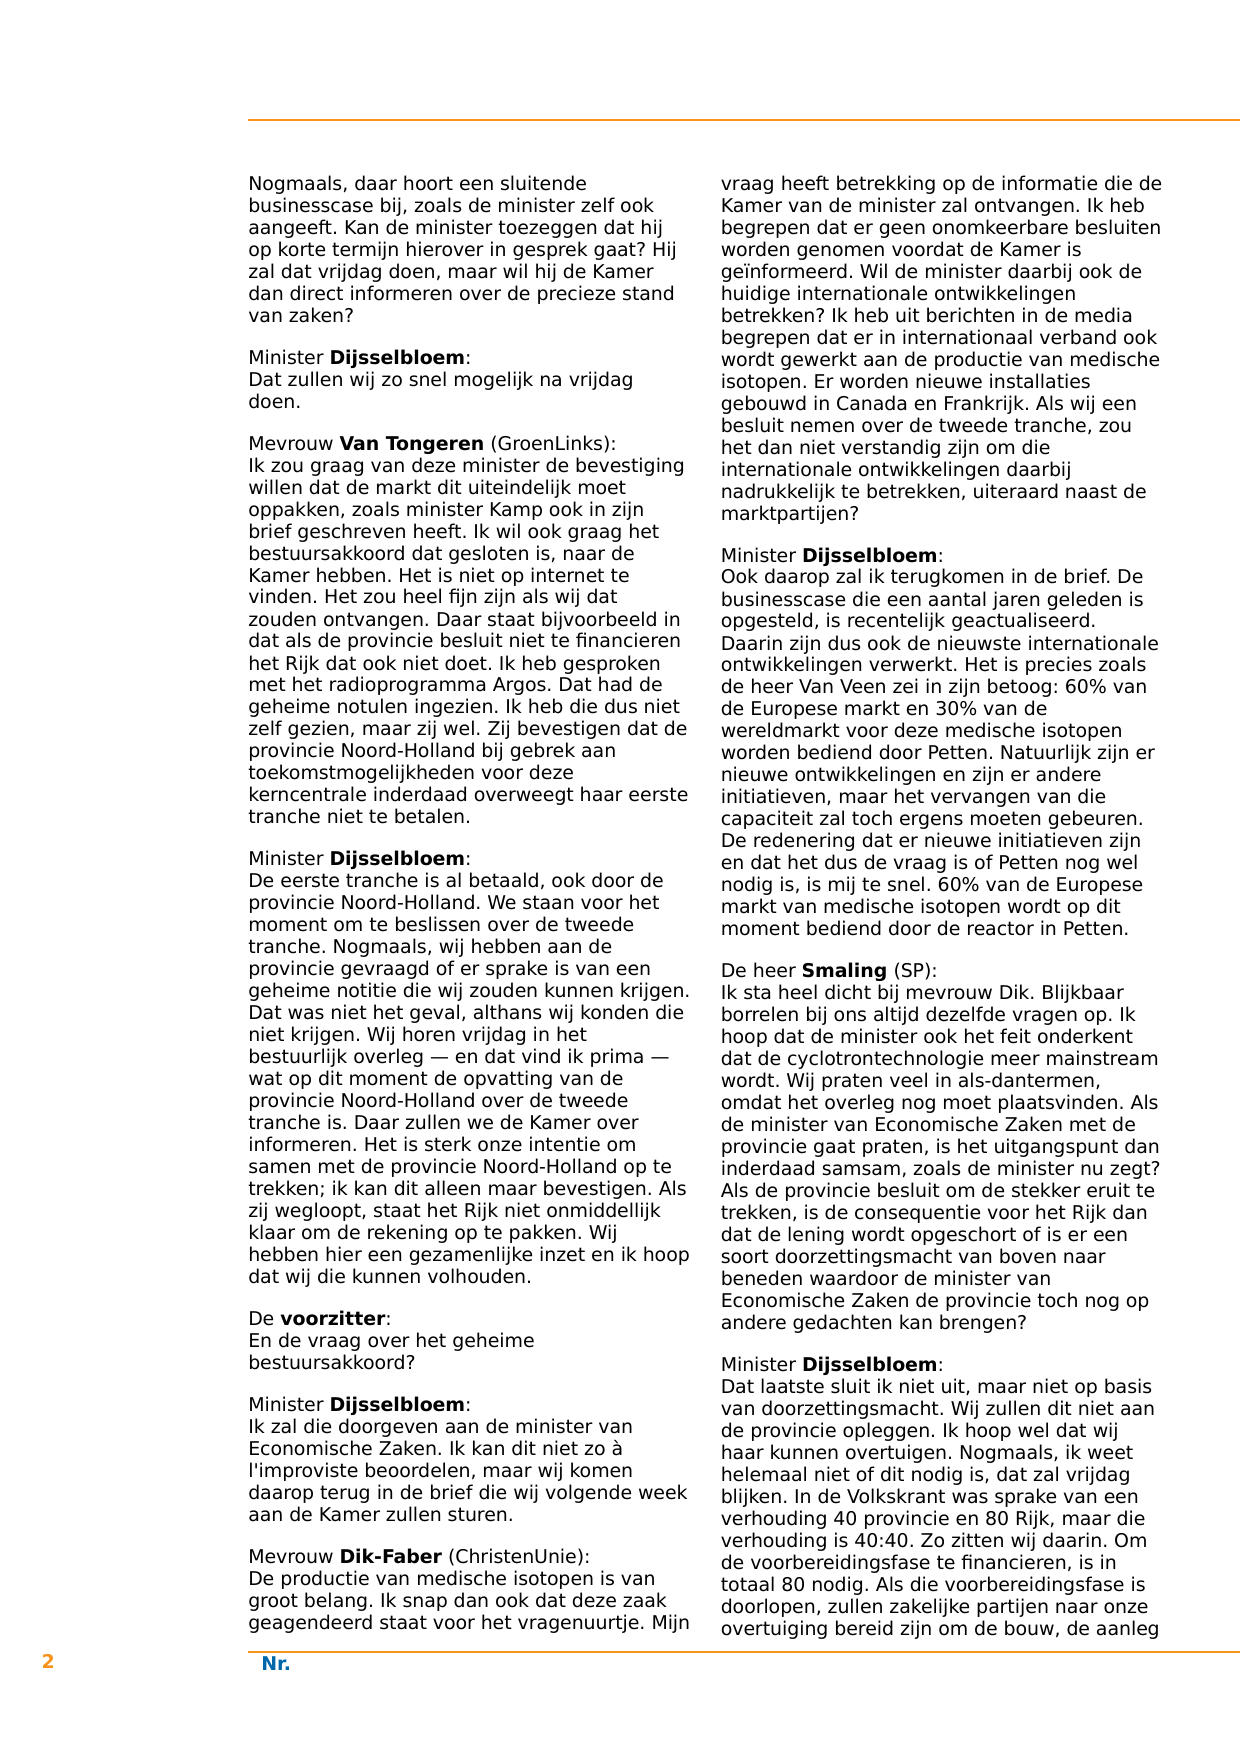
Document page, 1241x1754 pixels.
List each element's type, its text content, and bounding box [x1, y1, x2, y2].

text En de vraag over het geheime bestuursakkoord? [248, 1330, 691, 1374]
text Minister Dijsselbloem: [721, 1354, 1163, 1376]
text Minister Dijsselbloem: [721, 544, 1163, 566]
text Dat zullen wij zo snel mogelijk na vrijdag doen. [248, 369, 691, 413]
text Mevrouw Dik-Faber (ChristenUnie): [248, 1546, 691, 1568]
text Ik zal die doorgeven aan de minister van Economische Zaken. Ik kan dit niet zo à l'improviste beoordelen, maar wij komen daarop terug in de brief die wij volgende week aan de Kamer zullen sturen. [248, 1416, 691, 1526]
text vraag heeft betrekking op de informatie die de Kamer van de minister zal ontvangen. Ik heb begrepen dat er geen onomkeerbare besluiten worden genomen voordat de Kamer is geïnformeerd. Wil de minister daarbij ook de huidige internationale ontwikkelingen betrekken? Ik heb uit berichten in de media begrepen dat er in internationaal verband ook wordt gewerkt aan de productie van medische isotopen. Er worden nieuwe installaties gebouwd in Canada en Frankrijk. Als wij een besluit nemen over de tweede tranche, zou het dan niet verstandig zijn om die internationale ontwikkelingen daarbij nadrukkelijk te betrekken, uiteraard naast de marktpartijen? [721, 173, 1163, 524]
text Dat laatste sluit ik niet uit, maar niet op basis van doorzettingsmacht. Wij zullen dit niet aan de provincie opleggen. Ik hoop wel dat wij haar kunnen overtuigen. Nogmaals, ik weet helemaal niet of dit nodig is, dat zal vrijdag blijken. In de Volkskrant was sprake van een verhouding 40 provincie en 80 Rijk, maar die verhouding is 40:40. Zo zitten wij daarin. Om de voorbereidingsfase te financieren, is in totaal 80 nodig. Als die voorbereidingsfase is doorlopen, zullen zakelijke partijen naar onze overtuiging bereid zijn om de bouw, de aanleg [721, 1376, 1163, 1639]
text Ik zou graag van deze minister de bevestiging willen dat de markt dit uiteindelijk moet oppakken, zoals minister Kamp ook in zijn brief geschreven heeft. Ik wil ook graag het bestuursakkoord dat gesloten is, naar de Kamer hebben. Het is niet op internet te vinden. Het zou heel fijn zijn als wij dat zouden ontvangen. Daar staat bijvoorbeeld in dat als de provincie besluit niet te financieren het Rijk dat ook niet doet. Ik heb gesproken met het radioprogramma Argos. Dat had de geheime notulen ingezien. Ik heb die dus niet zelf gezien, maar zij wel. Zij bevestigen dat de provincie Noord-Holland bij gebrek aan toekomstmogelijkheden voor deze kerncentrale inderdaad overweegt haar eerste tranche niet te betalen. [248, 454, 691, 828]
text De heer Smaling (SP): [721, 960, 1163, 982]
text De eerste tranche is al betaald, ook door de provincie Noord-Holland. We staan voor het moment om te beslissen over de tweede tranche. Nogmaals, wij hebben aan de provincie gevraagd of er sprake is van een geheime notitie die wij zouden kunnen krijgen. Dat was niet het geval, althans wij konden die niet krijgen. Wij horen vrijdag in het bestuurlijk overleg — en dat vind ik prima — wat op dit moment de opvatting van de provincie Noord-Holland over de tweede tranche is. Daar zullen we de Kamer over informeren. Het is sterk onze intentie om samen met de provincie Noord-Holland op te trekken; ik kan dit alleen maar bevestigen. Als zij wegloopt, staat het Rijk niet onmiddellijk klaar om de rekening op te pakken. Wij hebben hier een gezamenlijke inzet en ik hoop dat wij die kunnen volhouden. [248, 870, 691, 1288]
text Minister Dijsselbloem: [248, 347, 691, 369]
text Ook daarop zal ik terugkomen in de brief. De businesscase die een aantal jaren geleden is opgesteld, is recentelijk geactualiseerd. Daarin zijn dus ook de nieuwste internationale ontwikkelingen verwerkt. Het is precies zoals de heer Van Veen zei in zijn betoog: 60% van de Europese markt en 30% van de wereldmarkt voor deze medische isotopen worden bediend door Petten. Natuurlijk zijn er nieuwe ontwikkelingen en zijn er andere initiatieven, maar het vervangen van die capaciteit zal toch ergens moeten gebeuren. De redenering dat er nieuwe initiatieven zijn en dat het dus de vraag is of Petten nog wel nodig is, is mij te snel. 60% van de Europese markt van medische isotopen wordt op dit moment bediend door de reactor in Petten. [721, 566, 1163, 940]
text Mevrouw Van Tongeren (GroenLinks): [248, 433, 691, 454]
text Minister Dijsselbloem: [248, 848, 691, 870]
text Minister Dijsselbloem: [248, 1394, 691, 1416]
text Nogmaals, daar hoort een sluitende businesscase bij, zoals de minister zelf ook aangeeft. Kan de minister toezeggen dat hij op korte termijn hierover in gesprek gaat? Hij zal dat vrijdag doen, maar wil hij de Kamer dan direct informeren over de precieze stand van zaken? [248, 173, 691, 327]
text De voorzitter: [248, 1308, 691, 1330]
text De productie van medische isotopen is van groot belang. Ik snap dan ook dat deze zaak geagendeerd staat voor het vragenuurtje. Mijn [248, 1568, 691, 1633]
text Ik sta heel dicht bij mevrouw Dik. Blijkbaar borrelen bij ons altijd dezelfde vragen op. Ik hoop dat de minister ook het feit onderkent dat de cyclotrontechnologie meer mainstream wordt. Wij praten veel in als-dantermen, omdat het overleg nog moet plaatsvinden. Als de minister van Economische Zaken met de provincie gaat praten, is het uitgangspunt dan inderdaad samsam, zoals de minister nu zegt? Als de provincie besluit om de stekker eruit te trekken, is de consequentie voor het Rijk dan dat de lening wordt opgeschort of is er een soort doorzettingsmacht van boven naar beneden waardoor de minister van Economische Zaken de provincie toch nog op andere gedachten kan brengen? [721, 982, 1163, 1334]
